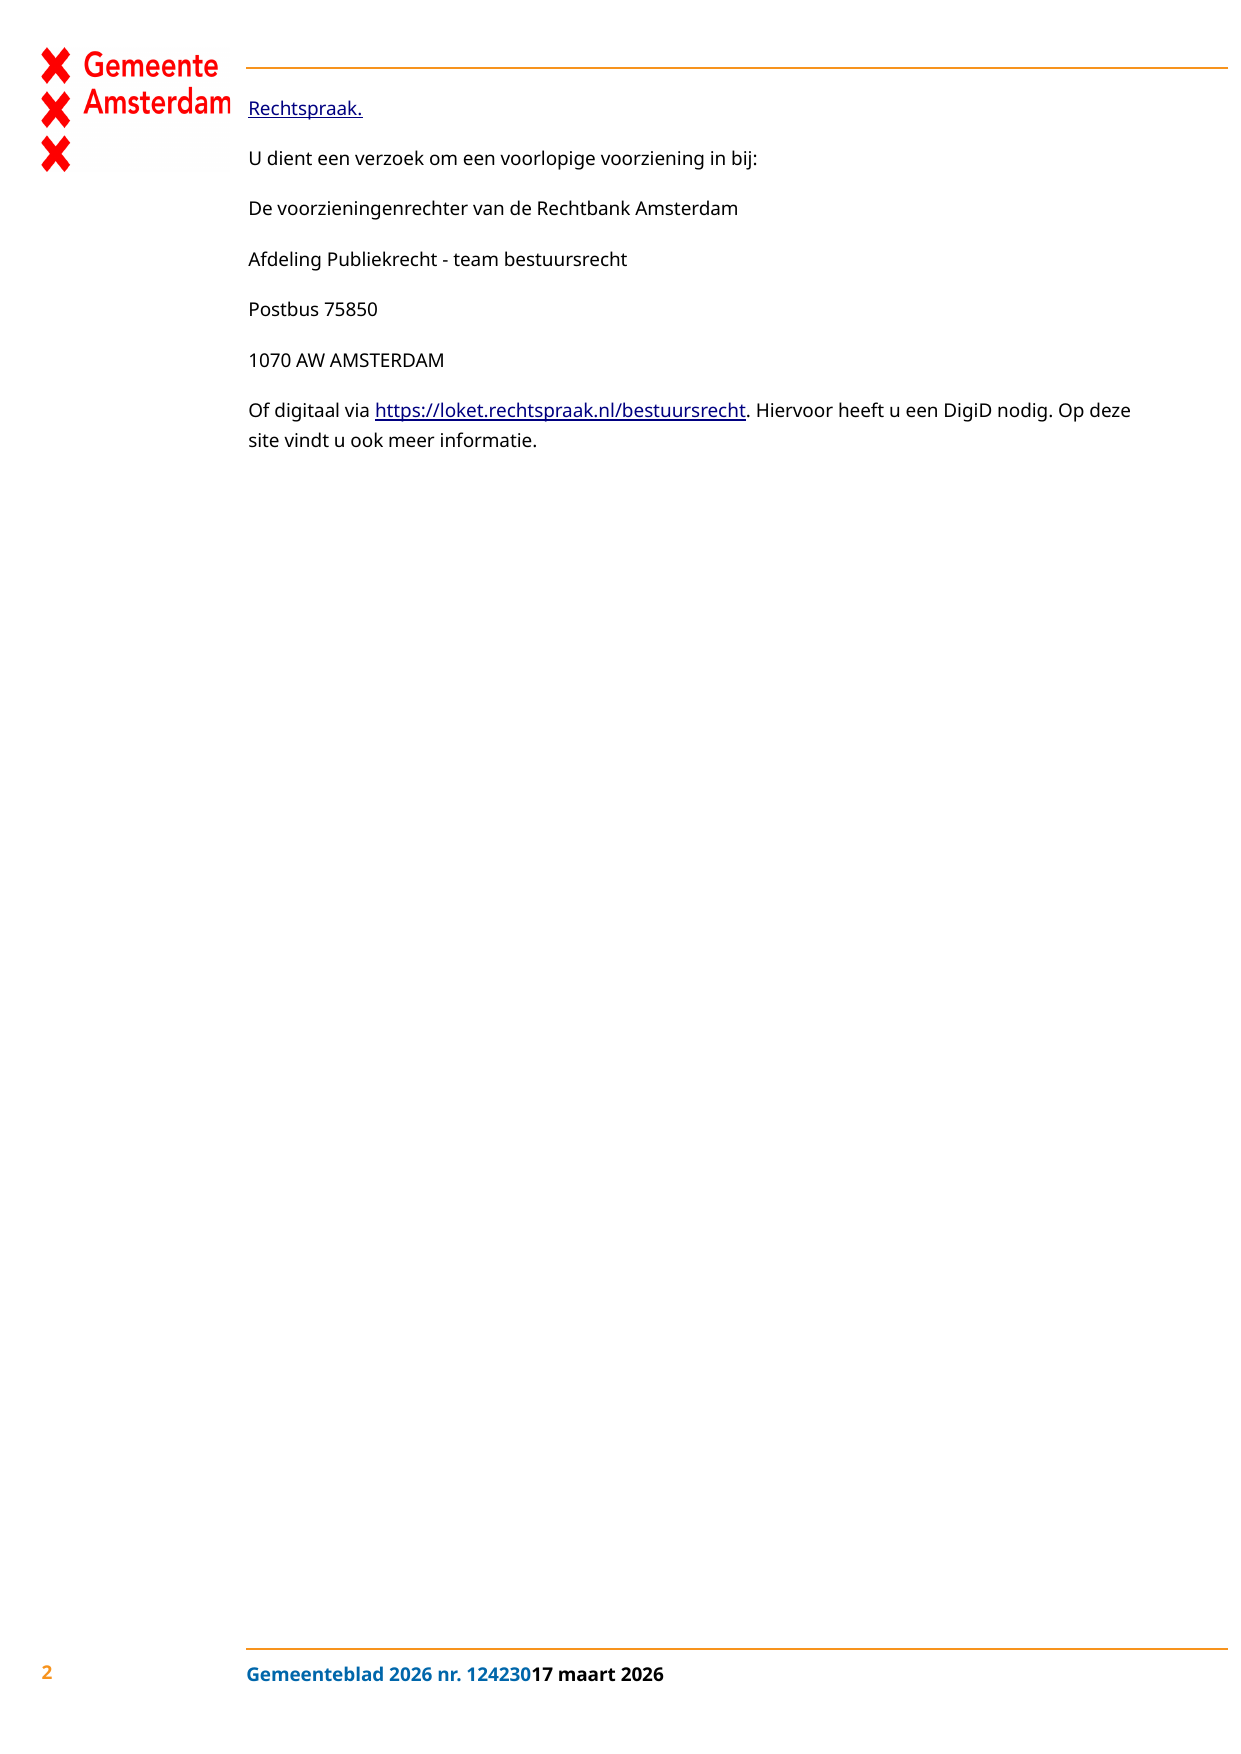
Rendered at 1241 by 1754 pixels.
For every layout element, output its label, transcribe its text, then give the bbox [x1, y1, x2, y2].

picture [41, 47, 231, 172]
text 1070 AW AMSTERDAM [248, 347, 1152, 373]
text U dient een verzoek om een voorlopige voorziening in bij: [248, 145, 1152, 171]
text Afdeling Publiekrecht - team bestuursrecht [248, 246, 1152, 272]
text Postbus 75850 [248, 296, 1152, 322]
text De voorzieningenrechter van de Rechtbank Amsterdam [248, 196, 1152, 221]
text Rechtspraak. [248, 95, 1152, 121]
text Of digitaal via https://loket.rechtspraak.nl/bestuursrecht. Hiervoor heeft u een DigiD nodig. Op deze site vindt u ook meer informatie. [248, 397, 1152, 453]
